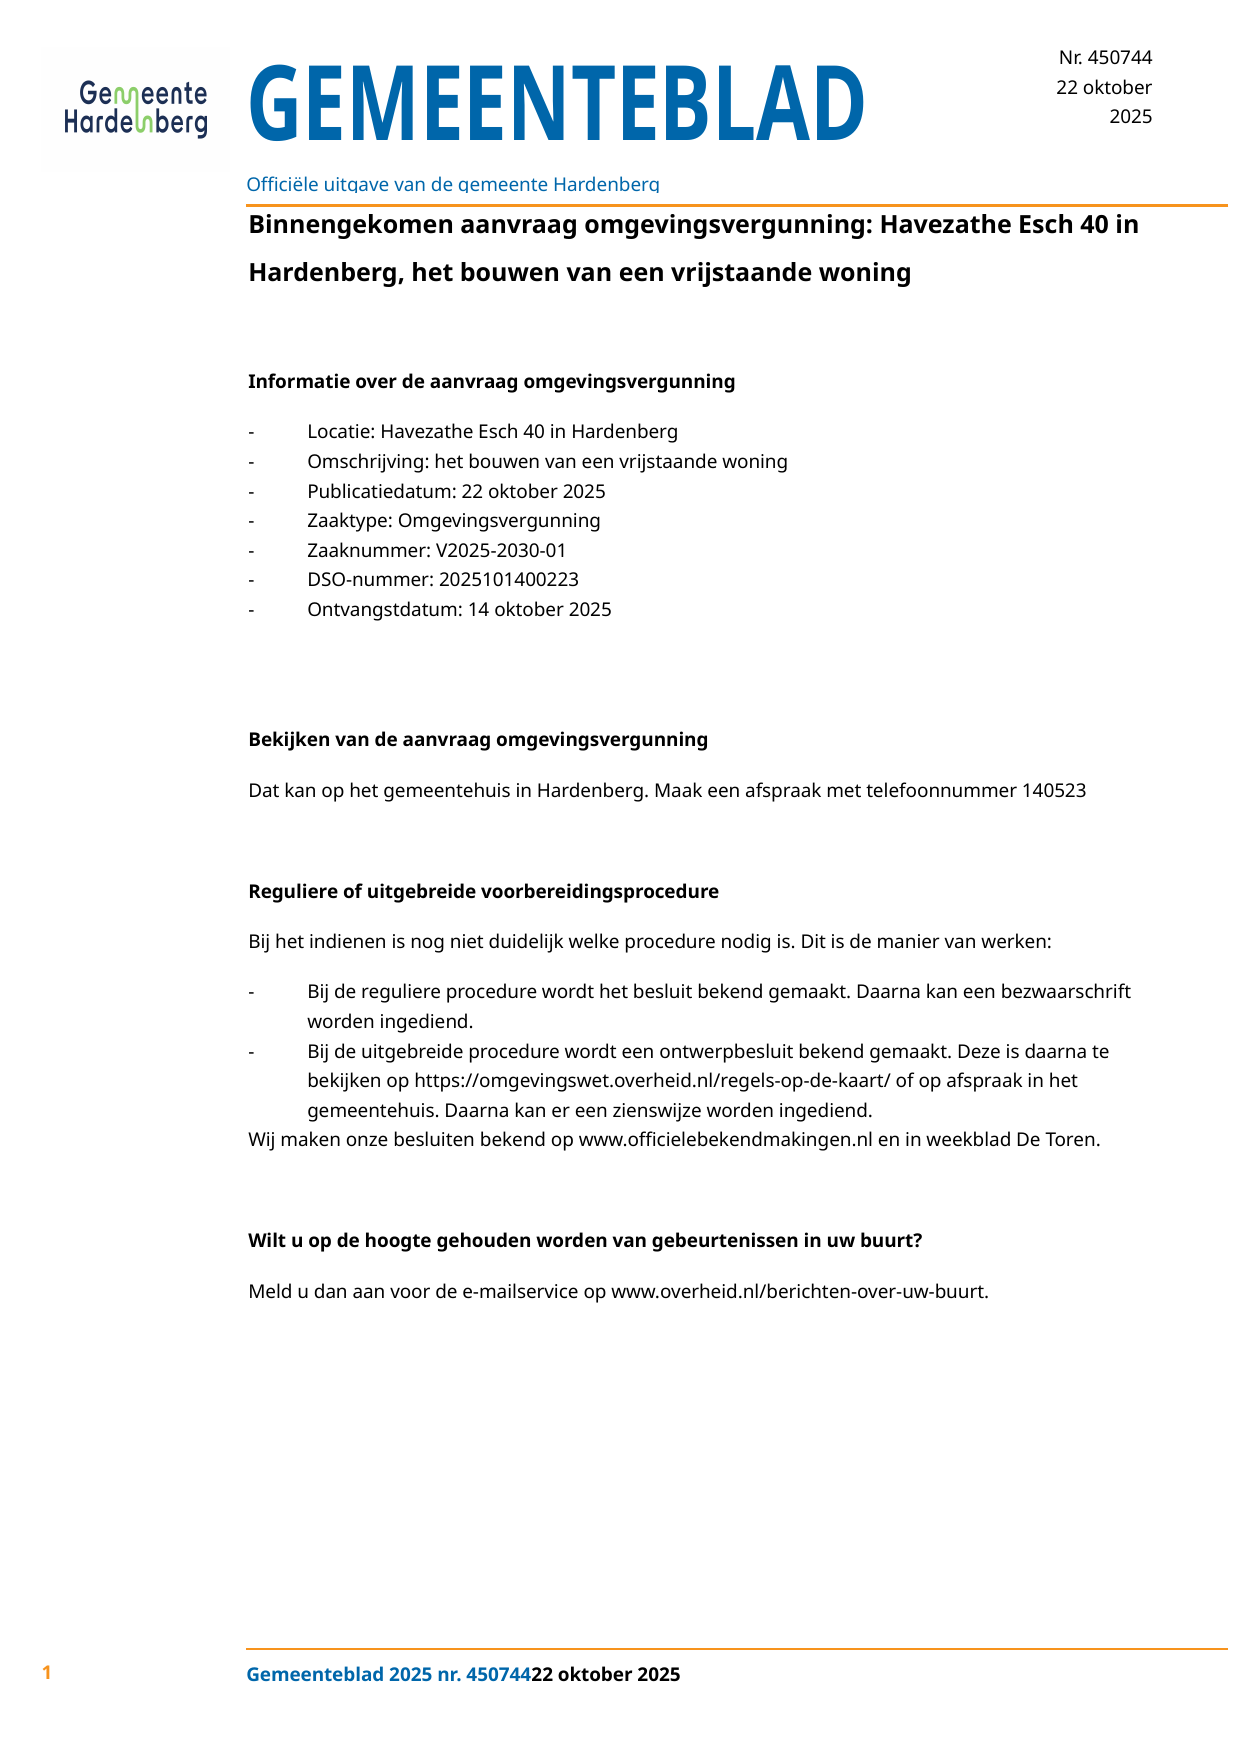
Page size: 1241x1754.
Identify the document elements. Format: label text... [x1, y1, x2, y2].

picture [41, 47, 231, 172]
list Omschrijving: het bouwen van een vrijstaande woning [248, 448, 1152, 474]
list Zaaknummer: V2025-2030-01 [248, 537, 1152, 563]
text Dat kan op het gemeentehuis in Hardenberg. Maak een afspraak met telefoonnummer 140523 [248, 777, 1152, 803]
text Bekijken van de aanvraag omgevingsvergunning [248, 727, 1152, 752]
list Zaaktype: Omgevingsvergunning [248, 507, 1152, 533]
list Locatie: Havezathe Esch 40 in Hardenberg [248, 419, 1152, 444]
text Bij het indienen is nog niet duidelijk welke procedure nodig is. Dit is de manier van werken: [248, 928, 1152, 954]
list Bij de reguliere procedure wordt het besluit bekend gemaakt. Daarna kan een bezwaarschrift worden ingediend. [248, 979, 1152, 1034]
text Reguliere of uitgebreide voorbereidingsprocedure [248, 878, 1152, 904]
list Publicatiedatum: 22 oktober 2025 [248, 478, 1152, 504]
list DSO-nummer: 2025101400223 [248, 567, 1152, 592]
text Informatie over de aanvraag omgevingsvergunning [248, 368, 1152, 394]
text Wij maken onze besluiten bekend op www.officielebekendmakingen.nl en in weekblad De Toren. [248, 1127, 1152, 1152]
text Binnengekomen aanvraag omgevingsvergunning: Havezathe Esch 40 in Hardenberg, het bouwen van een vrijstaande woning [248, 207, 1152, 288]
list Bij de uitgebreide procedure wordt een ontwerpbesluit bekend gemaakt. Deze is daarna te bekijken op https://omgevingswet.overheid.nl/regels-op-de-kaart/ of op afspraak in het gemeentehuis. Daarna kan er een zienswijze worden ingediend. [248, 1038, 1152, 1123]
list Ontvangstdatum: 14 oktober 2025 [248, 596, 1152, 622]
text Meld u dan aan voor de e-mailservice op www.overheid.nl/berichten-over-uw-buurt. [248, 1278, 1152, 1304]
text Wilt u op de hoogte gehouden worden van gebeurtenissen in uw buurt? [248, 1227, 1152, 1253]
